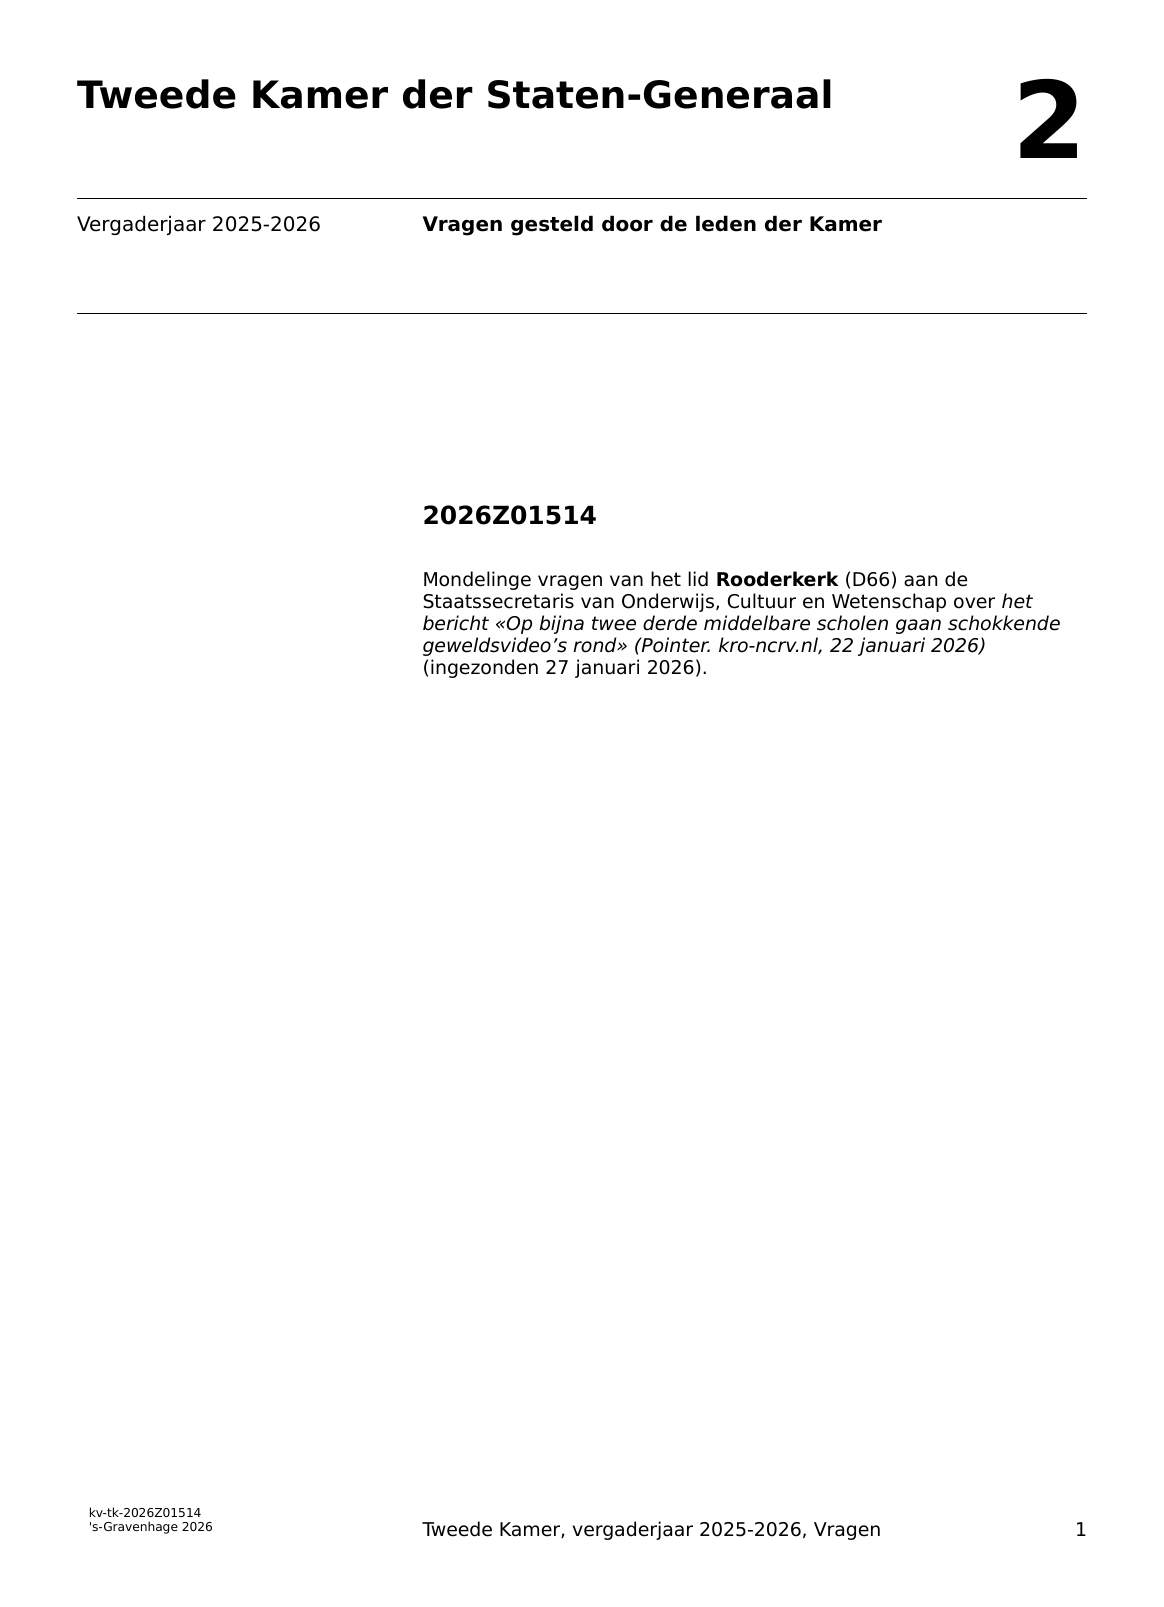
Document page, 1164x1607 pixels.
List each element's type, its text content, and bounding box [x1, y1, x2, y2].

table_cell Vragen gesteld door de leden der Kamer [422, 199, 1087, 313]
text kv-tk-2026Z01514 [88, 1506, 323, 1520]
text 's-Gravenhage 2026 [88, 1520, 323, 1534]
text Mondelinge vragen van het lid Rooderkerk (D66) aan de Staatssecretaris van Onderwijs, Cultuur en Wetenschap over het bericht «Op bijna twee derde middelbare scholen gaan schokkende geweldsvideo’s rond» (Pointer. kro-ncrv.nl, 22 januari 2026) (ingezonden 27 januari 2026). [422, 569, 1087, 679]
table_cell Vergaderjaar 2025-2026 [77, 199, 422, 313]
table_header 2 [886, 59, 1087, 198]
table_header Tweede Kamer der Staten-Generaal [77, 59, 886, 198]
text 2026Z01514 [422, 501, 1087, 531]
